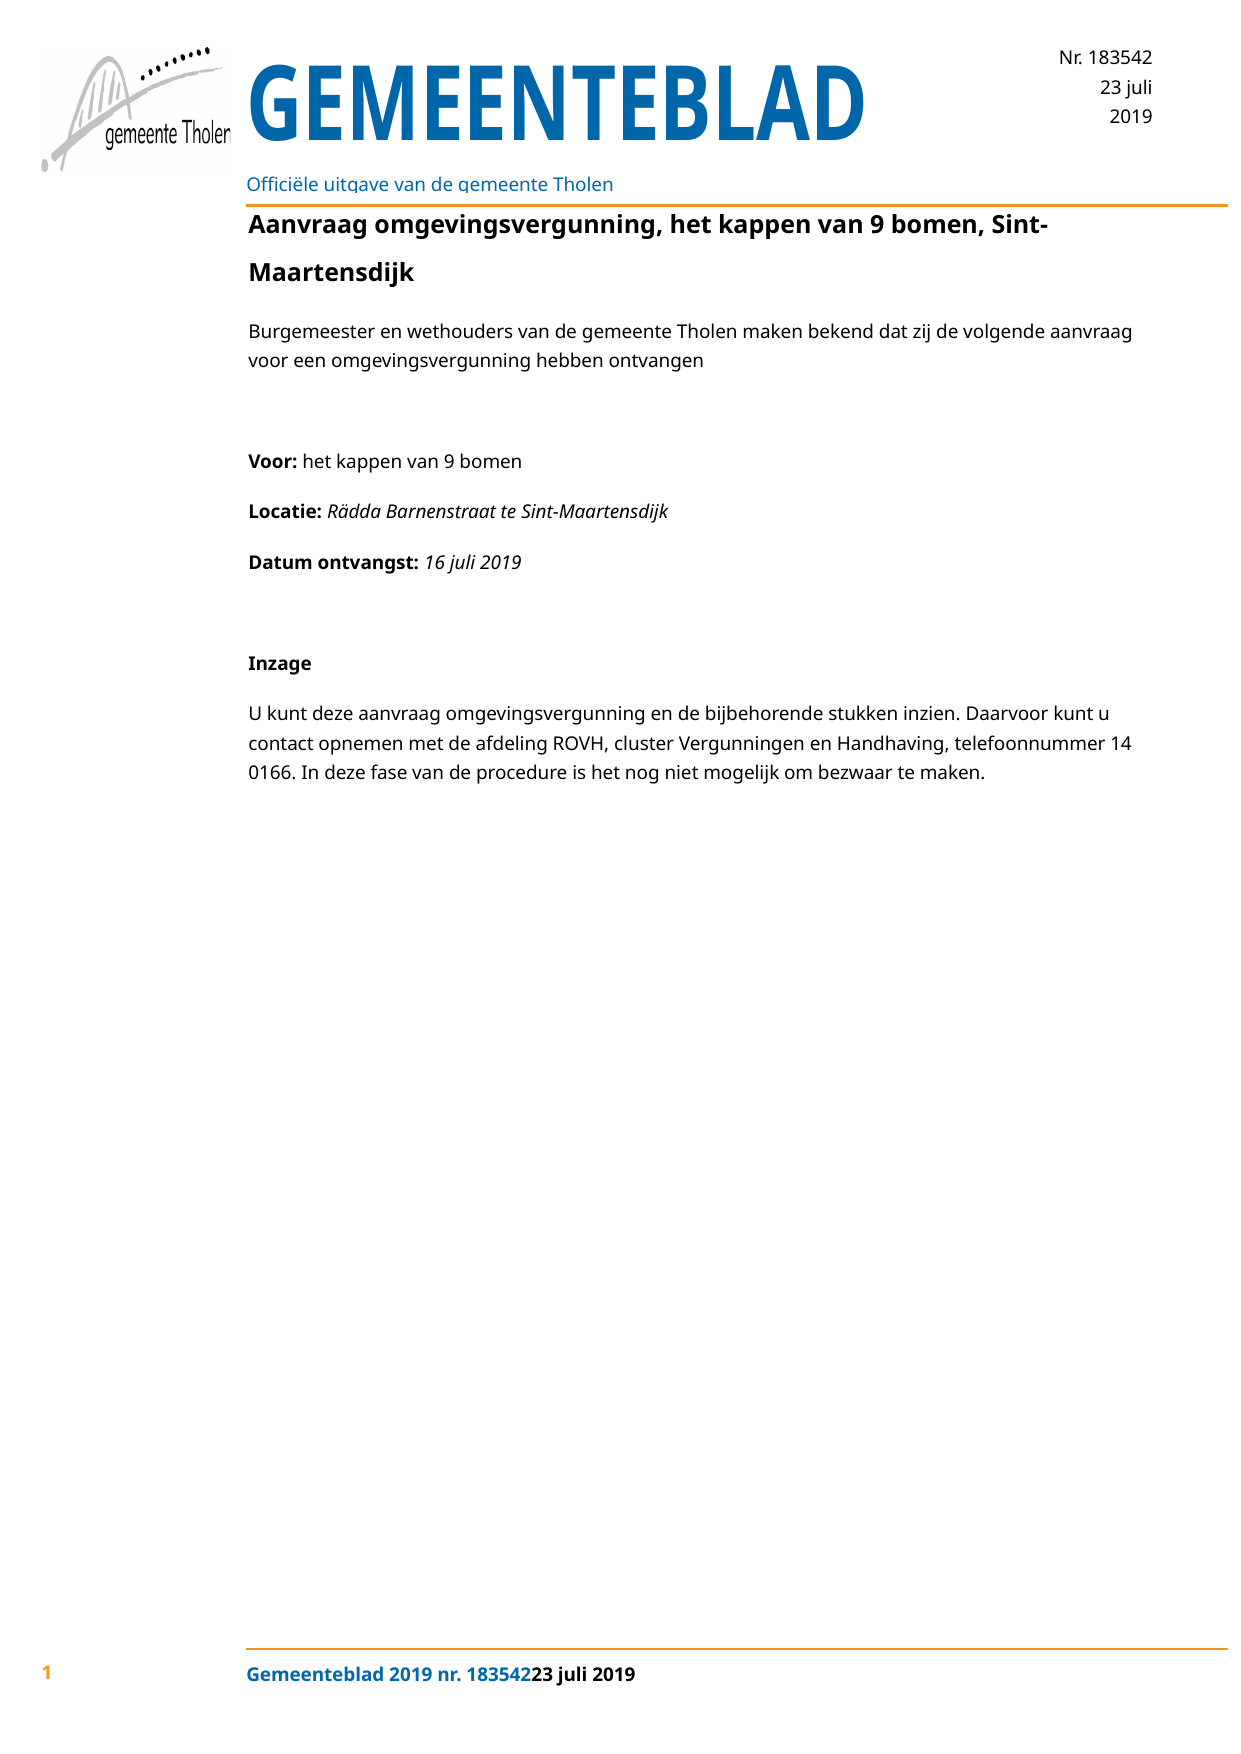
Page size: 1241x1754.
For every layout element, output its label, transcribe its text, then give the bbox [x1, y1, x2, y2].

text Burgemeester en wethouders van de gemeente Tholen maken bekend dat zij de volgende aanvraag voor een omgevingsvergunning hebben ontvangen [248, 318, 1152, 373]
text Aanvraag omgevingsvergunning, het kappen van 9 bomen, Sint-Maartensdijk [248, 207, 1152, 288]
text Locatie: Rädda Barnenstraat te Sint-Maartensdijk [248, 499, 1152, 524]
text U kunt deze aanvraag omgevingsvergunning en de bijbehorende stukken inzien. Daarvoor kunt u contact opnemen met de afdeling ROVH, cluster Vergunningen en Handhaving, telefoonnummer 14 0166. In deze fase van de procedure is het nog niet mogelijk om bezwaar te maken. [248, 700, 1152, 785]
text Voor: het kappen van 9 bomen [248, 448, 1152, 474]
picture [41, 47, 231, 172]
text Datum ontvangst: 16 juli 2019 [248, 549, 1152, 575]
text Inzage [248, 650, 1152, 676]
